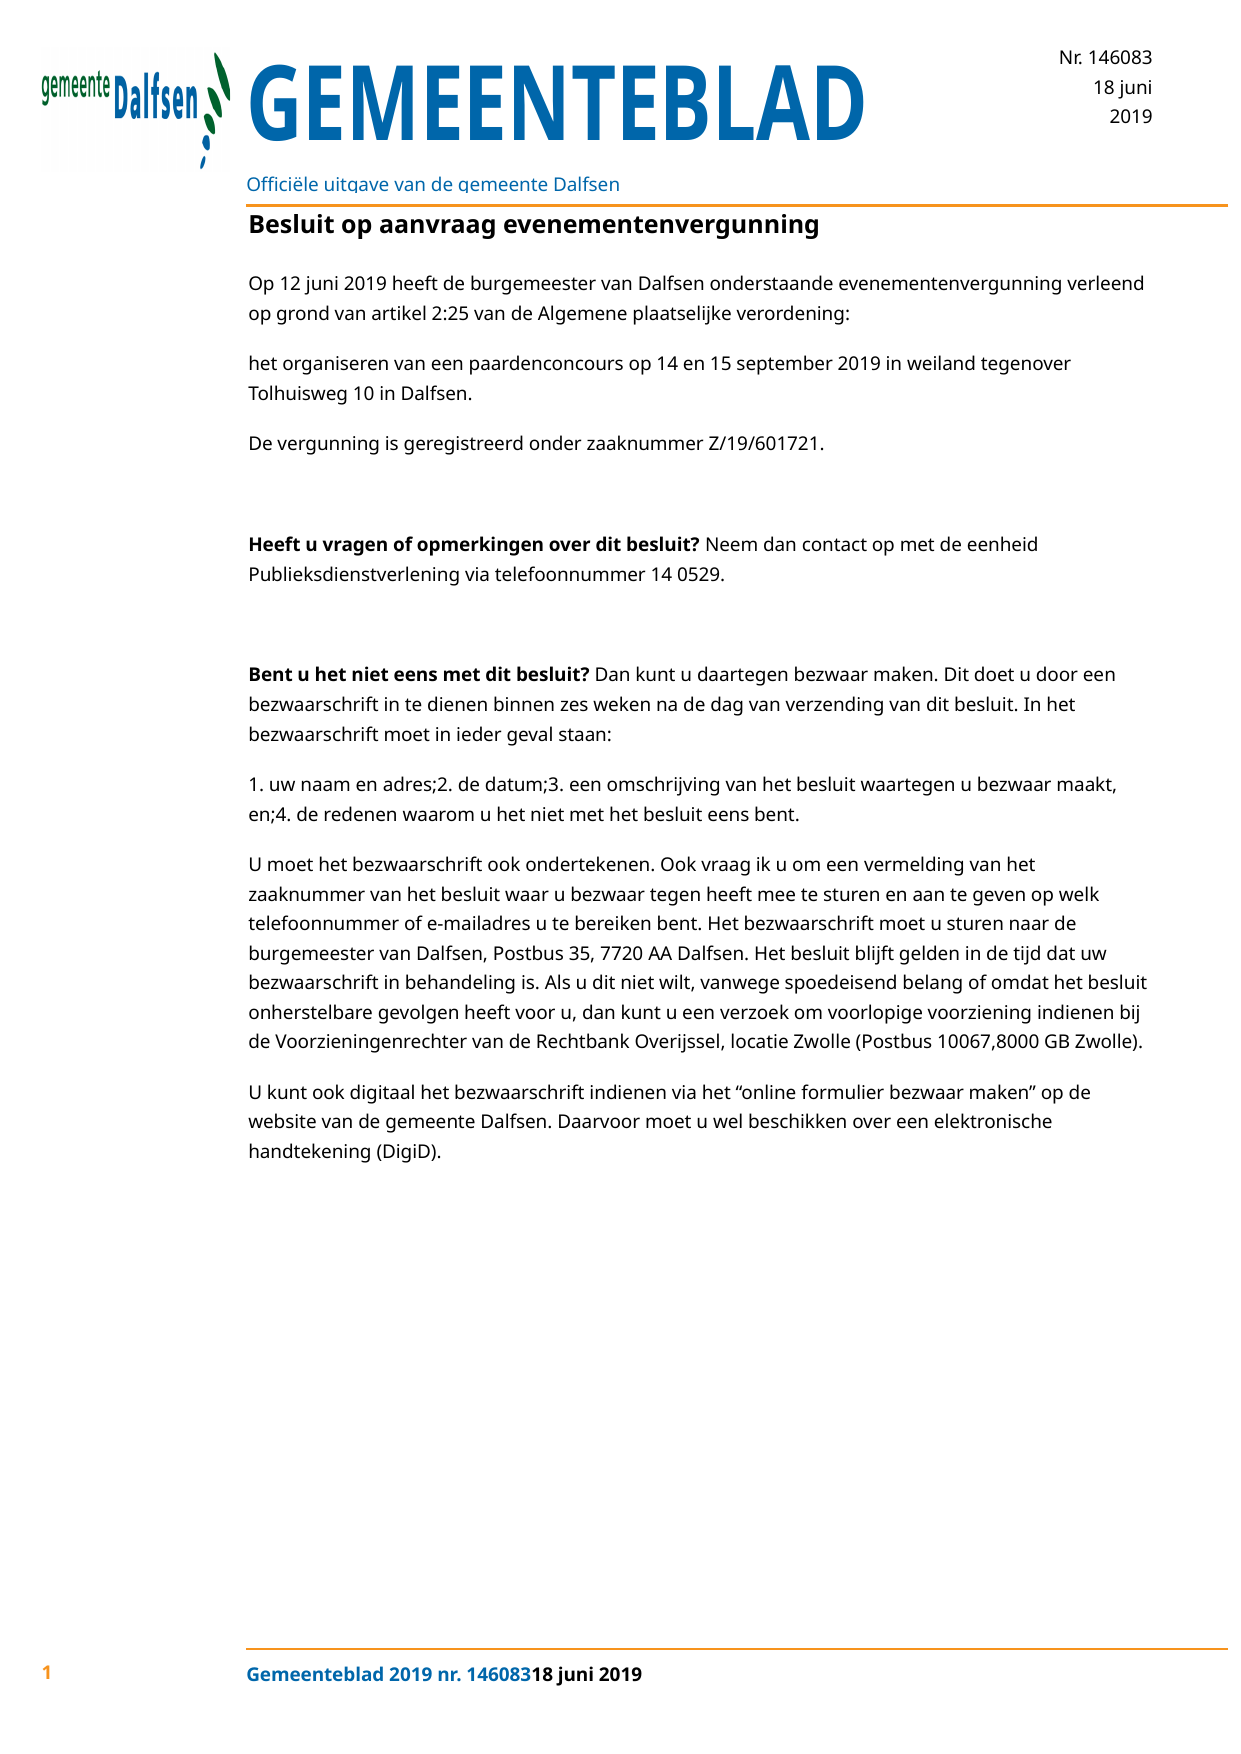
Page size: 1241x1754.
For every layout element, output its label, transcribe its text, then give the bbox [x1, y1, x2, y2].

text Bent u het niet eens met dit besluit? Dan kunt u daartegen bezwaar maken. Dit doet u door een bezwaarschrift in te dienen binnen zes weken na de dag van verzending van dit besluit. In het bezwaarschrift moet in ieder geval staan: [248, 662, 1152, 746]
text Op 12 juni 2019 heeft de burgemeester van Dalfsen onderstaande evenementenvergunning verleend op grond van artikel 2:25 van de Algemene plaatselijke verordening: [248, 270, 1152, 326]
text 1. uw naam en adres;2. de datum;3. een omschrijving van het besluit waartegen u bezwaar maakt, en;4. de redenen waarom u het niet met het besluit eens bent. [248, 771, 1152, 826]
picture [41, 47, 231, 172]
text U moet het bezwaarschrift ook ondertekenen. Ook vraag ik u om een vermelding van het zaaknummer van het besluit waar u bezwaar tegen heeft mee te sturen en aan te geven op welk telefoonnummer of e-mailadres u te bereiken bent. Het bezwaarschrift moet u sturen naar de burgemeester van Dalfsen, Postbus 35, 7720 AA Dalfsen. Het besluit blijft gelden in de tijd dat uw bezwaarschrift in behandeling is. Als u dit niet wilt, vanwege spoedeisend belang of omdat het besluit onherstelbare gevolgen heeft voor u, dan kunt u een verzoek om voorlopige voorziening indienen bij de Voorzieningenrechter van de Rechtbank Overijssel, locatie Zwolle (Postbus 10067,8000 GB Zwolle). [248, 851, 1152, 1054]
text het organiseren van een paardenconcours op 14 en 15 september 2019 in weiland tegenover Tolhuisweg 10 in Dalfsen. [248, 350, 1152, 406]
text Besluit op aanvraag evenementenvergunning [248, 207, 1152, 241]
text U kunt ook digitaal het bezwaarschrift indienen via het “online formulier bezwaar maken” op de website van de gemeente Dalfsen. Daarvoor moet u wel beschikken over een elektronische handtekening (DigiD). [248, 1079, 1152, 1164]
text De vergunning is geregistreerd onder zaaknummer Z/19/601721. [248, 430, 1152, 456]
text Heeft u vragen of opmerkingen over dit besluit? Neem dan contact op met de eenheid Publieksdienstverlening via telefoonnummer 14 0529. [248, 531, 1152, 586]
